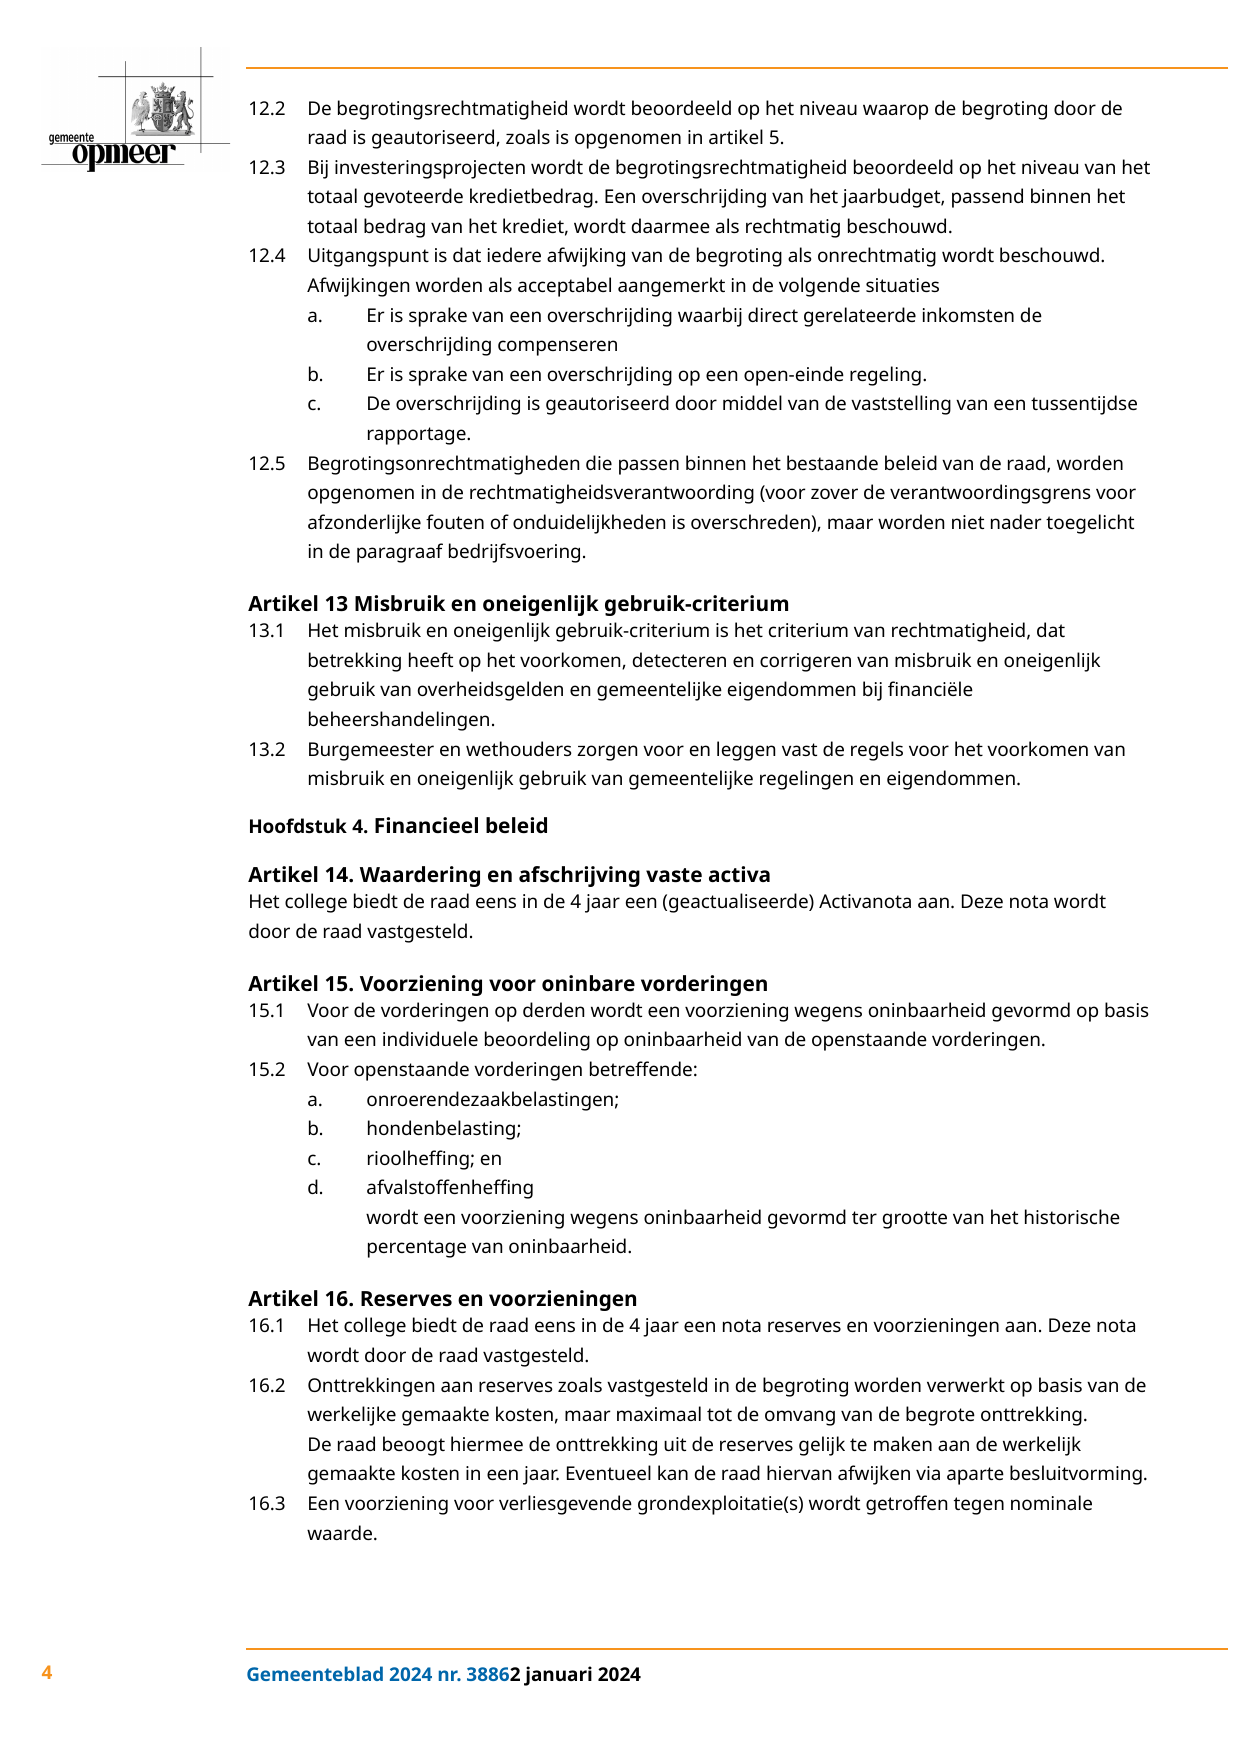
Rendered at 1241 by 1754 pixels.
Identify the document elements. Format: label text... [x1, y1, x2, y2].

text Artikel 16. Reserves en voorzieningen [248, 1284, 1152, 1313]
list De begrotingsrechtmatigheid wordt beoordeeld op het niveau waarop de begroting door de raad is geautoriseerd, zoals is opgenomen in artikel 5. [248, 95, 1152, 150]
list afvalstoffenheffing [307, 1174, 1152, 1200]
text Het college biedt de raad eens in de 4 jaar een (geactualiseerde) Activanota aan. Deze nota wordt door de raad vastgesteld. [248, 889, 1152, 944]
list Het misbruik en oneigenlijk gebruik-criterium is het criterium van rechtmatigheid, dat betrekking heeft op het voorkomen, detecteren en corrigeren van misbruik en oneigenlijk gebruik van overheidsgelden en gemeentelijke eigendommen bij financiële beheershandelingen. [248, 617, 1152, 732]
list wordt een voorziening wegens oninbaarheid gevormd ter grootte van het historische percentage van oninbaarheid. [307, 1204, 1152, 1259]
list Voor openstaande vorderingen betreffende: [248, 1056, 1152, 1082]
list Afwijkingen worden als acceptabel aangemerkt in de volgende situaties [248, 272, 1152, 298]
list Bij investeringsprojecten wordt de begrotingsrechtmatigheid beoordeeld op het niveau van het totaal gevoteerde kredietbedrag. Een overschrijding van het jaarbudget, passend binnen het totaal bedrag van het krediet, wordt daarmee als rechtmatig beschouwd. [248, 154, 1152, 239]
text Artikel 13 Misbruik en oneigenlijk gebruik-criterium [248, 589, 1152, 617]
list hondenbelasting; [307, 1115, 1152, 1141]
list De raad beoogt hiermee de onttrekking uit de reserves gelijk te maken aan de werkelijk gemaakte kosten in een jaar. Eventueel kan de raad hiervan afwijken via aparte besluitvorming. [248, 1431, 1152, 1486]
text Hoofdstuk 4. Financieel beleid [248, 811, 1152, 839]
list Een voorziening voor verliesgevende grondexploitatie(s) wordt getroffen tegen nominale waarde. [248, 1490, 1152, 1545]
list De overschrijding is geautoriseerd door middel van de vaststelling van een tussentijdse rapportage. [307, 391, 1152, 446]
list rioolheffing; en [307, 1145, 1152, 1171]
list Begrotingsonrechtmatigheden die passen binnen het bestaande beleid van de raad, worden opgenomen in de rechtmatigheidsverantwoording (voor zover de verantwoordingsgrens voor afzonderlijke fouten of onduidelijkheden is overschreden), maar worden niet nader toegelicht in de paragraaf bedrijfsvoering. [248, 450, 1152, 564]
list Burgemeester en wethouders zorgen voor en leggen vast de regels voor het voorkomen van misbruik en oneigenlijk gebruik van gemeentelijke regelingen en eigendommen. [248, 736, 1152, 791]
list Er is sprake van een overschrijding waarbij direct gerelateerde inkomsten de overschrijding compenseren [307, 302, 1152, 357]
list Er is sprake van een overschrijding op een open-einde regeling. [307, 361, 1152, 387]
list Voor de vorderingen op derden wordt een voorziening wegens oninbaarheid gevormd op basis van een individuele beoordeling op oninbaarheid van de openstaande vorderingen. [248, 997, 1152, 1052]
text Artikel 15. Voorziening voor oninbare vorderingen [248, 969, 1152, 997]
list Onttrekkingen aan reserves zoals vastgesteld in de begroting worden verwerkt op basis van de werkelijke gemaakte kosten, maar maximaal tot de omvang van de begrote onttrekking. [248, 1372, 1152, 1427]
list Het college biedt de raad eens in de 4 jaar een nota reserves en voorzieningen aan. Deze nota wordt door de raad vastgesteld. [248, 1313, 1152, 1368]
list onroerendezaakbelastingen; [307, 1086, 1152, 1112]
text Artikel 14. Waardering en afschrijving vaste activa [248, 860, 1152, 889]
list Uitgangspunt is dat iedere afwijking van de begroting als onrechtmatig wordt beschouwd. [248, 243, 1152, 268]
picture [41, 47, 231, 172]
